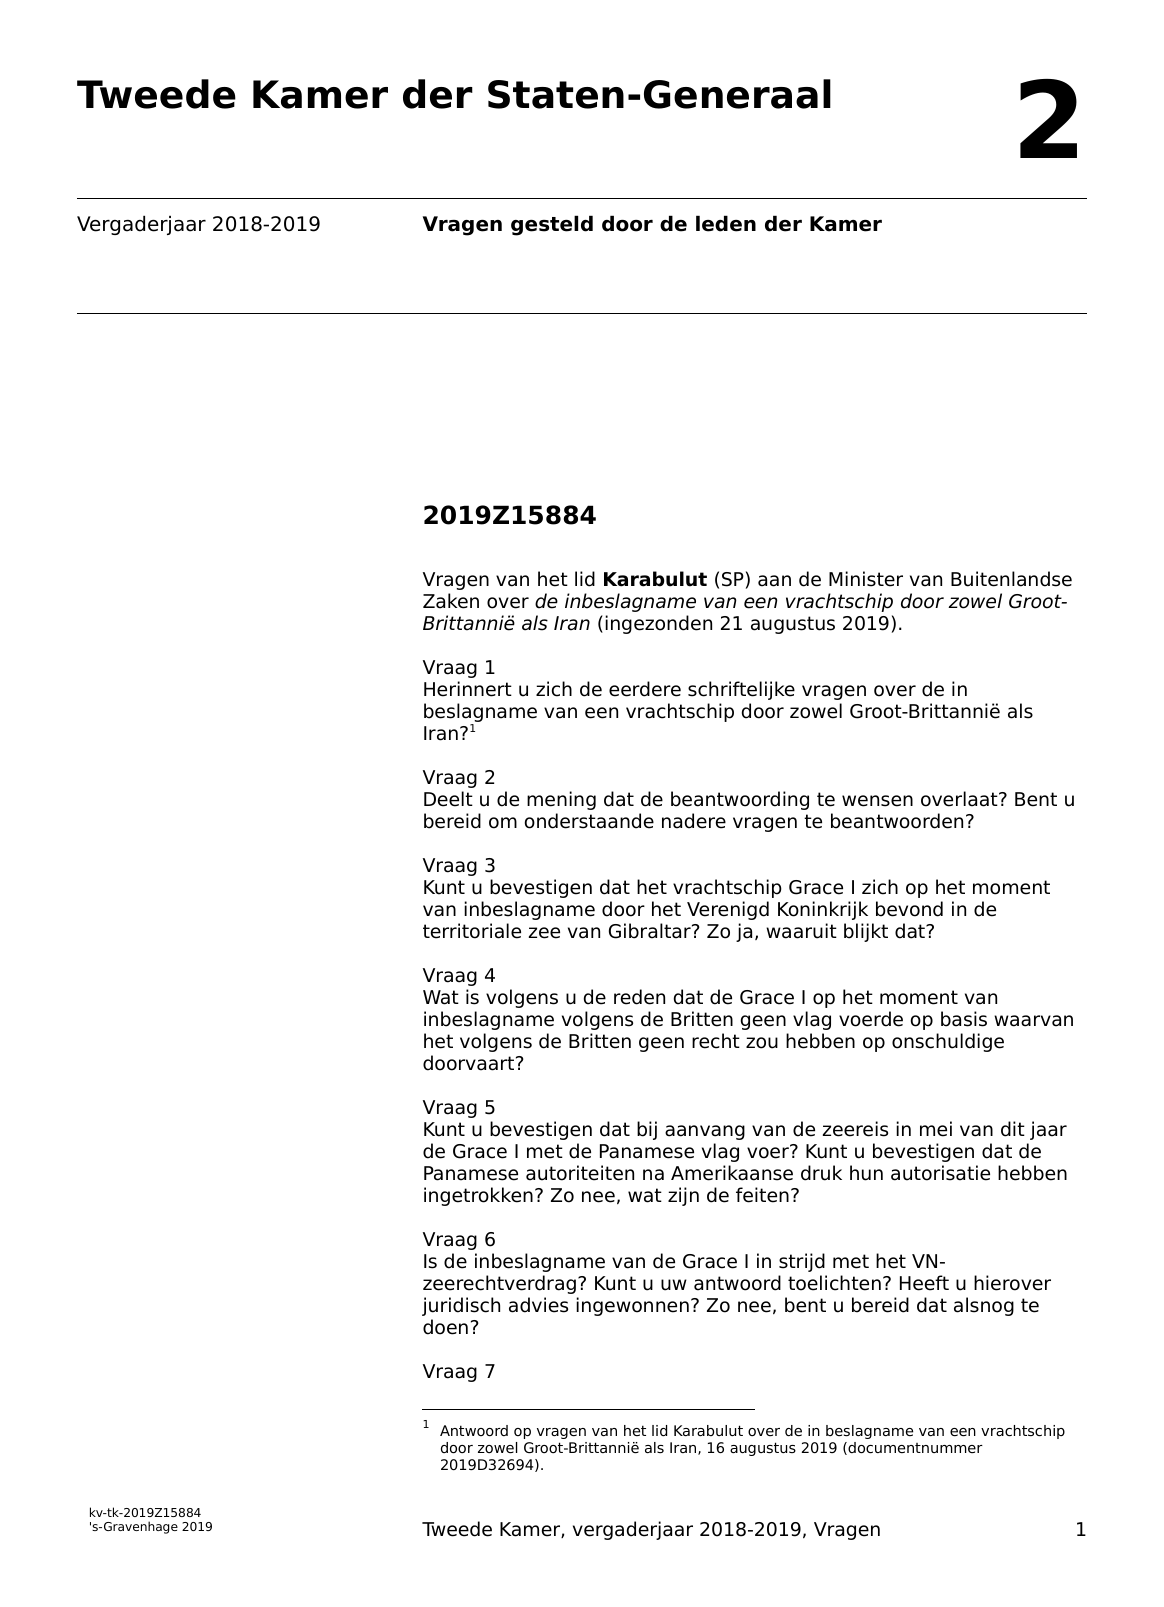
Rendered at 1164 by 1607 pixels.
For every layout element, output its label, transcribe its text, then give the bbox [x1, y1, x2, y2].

text Vraag 7 [422, 1361, 1087, 1383]
text Kunt u bevestigen dat het vrachtschip Grace I zich op het moment van inbeslagname door het Verenigd Koninkrijk bevond in de territoriale zee van Gibraltar? Zo ja, waaruit blijkt dat? [422, 877, 1087, 943]
text Vraag 6 [422, 1229, 1087, 1251]
text Vraag 4 [422, 965, 1087, 987]
text Vraag 2 [422, 767, 1087, 789]
table_cell Vragen gesteld door de leden der Kamer [422, 199, 1087, 313]
text Antwoord op vragen van het lid Karabulut over de in beslagname van een vrachtschip door zowel Groot-Brittannië als Iran, 16 augustus 2019 (documentnummer 2019D32694). [422, 1418, 1087, 1474]
text Deelt u de mening dat de beantwoording te wensen overlaat? Bent u bereid om onderstaande nadere vragen te beantwoorden? [422, 789, 1087, 833]
table_cell Vergaderjaar 2018-2019 [77, 199, 422, 313]
text 's-Gravenhage 2019 [88, 1520, 323, 1534]
text Vraag 1 [422, 657, 1087, 679]
text Kunt u bevestigen dat bij aanvang van de zeereis in mei van dit jaar de Grace I met de Panamese vlag voer? Kunt u bevestigen dat de Panamese autoriteiten na Amerikaanse druk hun autorisatie hebben ingetrokken? Zo nee, wat zijn de feiten? [422, 1119, 1087, 1207]
text Vragen van het lid Karabulut (SP) aan de Minister van Buitenlandse Zaken over de inbeslagname van een vrachtschip door zowel Groot-Brittannië als Iran (ingezonden 21 augustus 2019). [422, 569, 1087, 635]
table_header 2 [886, 59, 1087, 198]
table_header Tweede Kamer der Staten-Generaal [77, 59, 886, 198]
text Wat is volgens u de reden dat de Grace I op het moment van inbeslagname volgens de Britten geen vlag voerde op basis waarvan het volgens de Britten geen recht zou hebben op onschuldige doorvaart? [422, 987, 1087, 1075]
text Vraag 5 [422, 1097, 1087, 1119]
text kv-tk-2019Z15884 [88, 1506, 323, 1520]
text Herinnert u zich de eerdere schriftelijke vragen over de in beslagname van een vrachtschip door zowel Groot-Brittannië als Iran? [422, 679, 1087, 745]
text Is de inbeslagname van de Grace I in strijd met het VN-zeerechtverdrag? Kunt u uw antwoord toelichten? Heeft u hierover juridisch advies ingewonnen? Zo nee, bent u bereid dat alsnog te doen? [422, 1251, 1087, 1339]
text 2019Z15884 [422, 501, 1087, 531]
text Vraag 3 [422, 855, 1087, 877]
